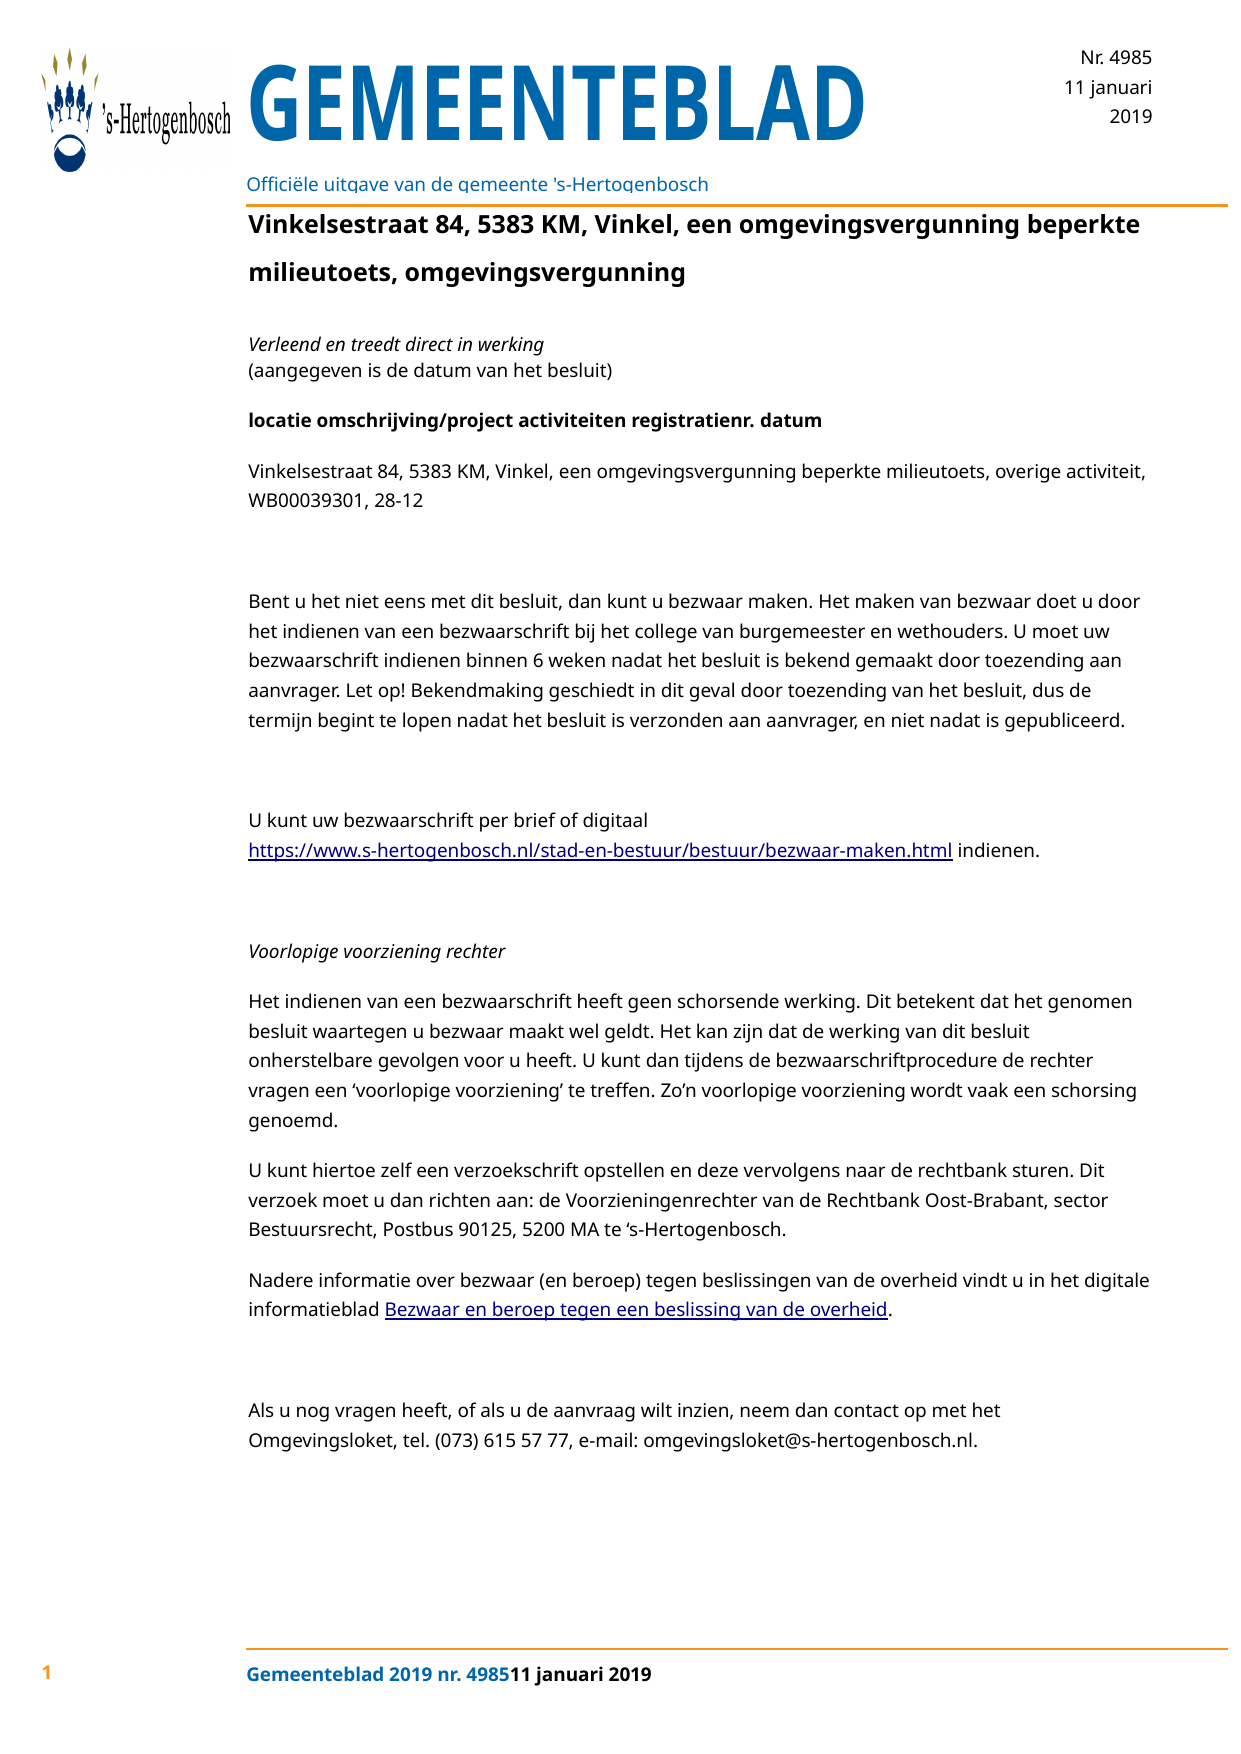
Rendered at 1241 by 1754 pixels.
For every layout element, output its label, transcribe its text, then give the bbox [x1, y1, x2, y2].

text Het indienen van een bezwaarschrift heeft geen schorsende werking. Dit betekent dat het genomen besluit waartegen u bezwaar maakt wel geldt. Het kan zijn dat de werking van dit besluit onherstelbare gevolgen voor u heeft. U kunt dan tijdens de bezwaarschriftprocedure de rechter vragen een ‘voorlopige voorziening’ te treffen. Zo’n voorlopige voorziening wordt vaak een schorsing genoemd. [248, 988, 1152, 1132]
text Verleend en treedt direct in werking [248, 331, 1152, 357]
text U kunt uw bezwaarschrift per brief of digitaal https://www.s-hertogenbosch.nl/stad-en-bestuur/bestuur/bezwaar-maken.html indienen. [248, 808, 1152, 863]
picture [41, 47, 231, 172]
text Voorlopige voorziening rechter [248, 938, 1152, 964]
text Nadere informatie over bezwaar (en beroep) tegen beslissingen van de overheid vindt u in het digitale informatieblad Bezwaar en beroep tegen een beslissing van de overheid. [248, 1267, 1152, 1322]
text (aangegeven is de datum van het besluit) [248, 357, 1152, 383]
text U kunt hiertoe zelf een verzoekschrift opstellen en deze vervolgens naar de rechtbank sturen. Dit verzoek moet u dan richten aan: de Voorzieningenrechter van de Rechtbank Oost-Brabant, sector Bestuursrecht, Postbus 90125, 5200 MA te ‘s-Hertogenbosch. [248, 1157, 1152, 1242]
text locatie omschrijving/project activiteiten registratienr. datum [248, 408, 1152, 433]
text Vinkelsestraat 84, 5383 KM, Vinkel, een omgevingsvergunning beperkte milieutoets, overige activiteit, WB00039301, 28-12 [248, 458, 1152, 513]
text Als u nog vragen heeft, of als u de aanvraag wilt inzien, neem dan contact op met het Omgevingsloket, tel. (073) 615 57 77, e-mail: omgevingsloket@s-hertogenbosch.nl. [248, 1397, 1152, 1452]
text Bent u het niet eens met dit besluit, dan kunt u bezwaar maken. Het maken van bezwaar doet u door het indienen van een bezwaarschrift bij het college van burgemeester en wethouders. U moet uw bezwaarschrift indienen binnen 6 weken nadat het besluit is bekend gemaakt door toezending aan aanvrager. Let op! Bekendmaking geschiedt in dit geval door toezending van het besluit, dus de termijn begint te lopen nadat het besluit is verzonden aan aanvrager, en niet nadat is gepubliceerd. [248, 588, 1152, 732]
text Vinkelsestraat 84, 5383 KM, Vinkel, een omgevingsvergunning beperkte milieutoets, omgevingsvergunning [248, 207, 1152, 288]
